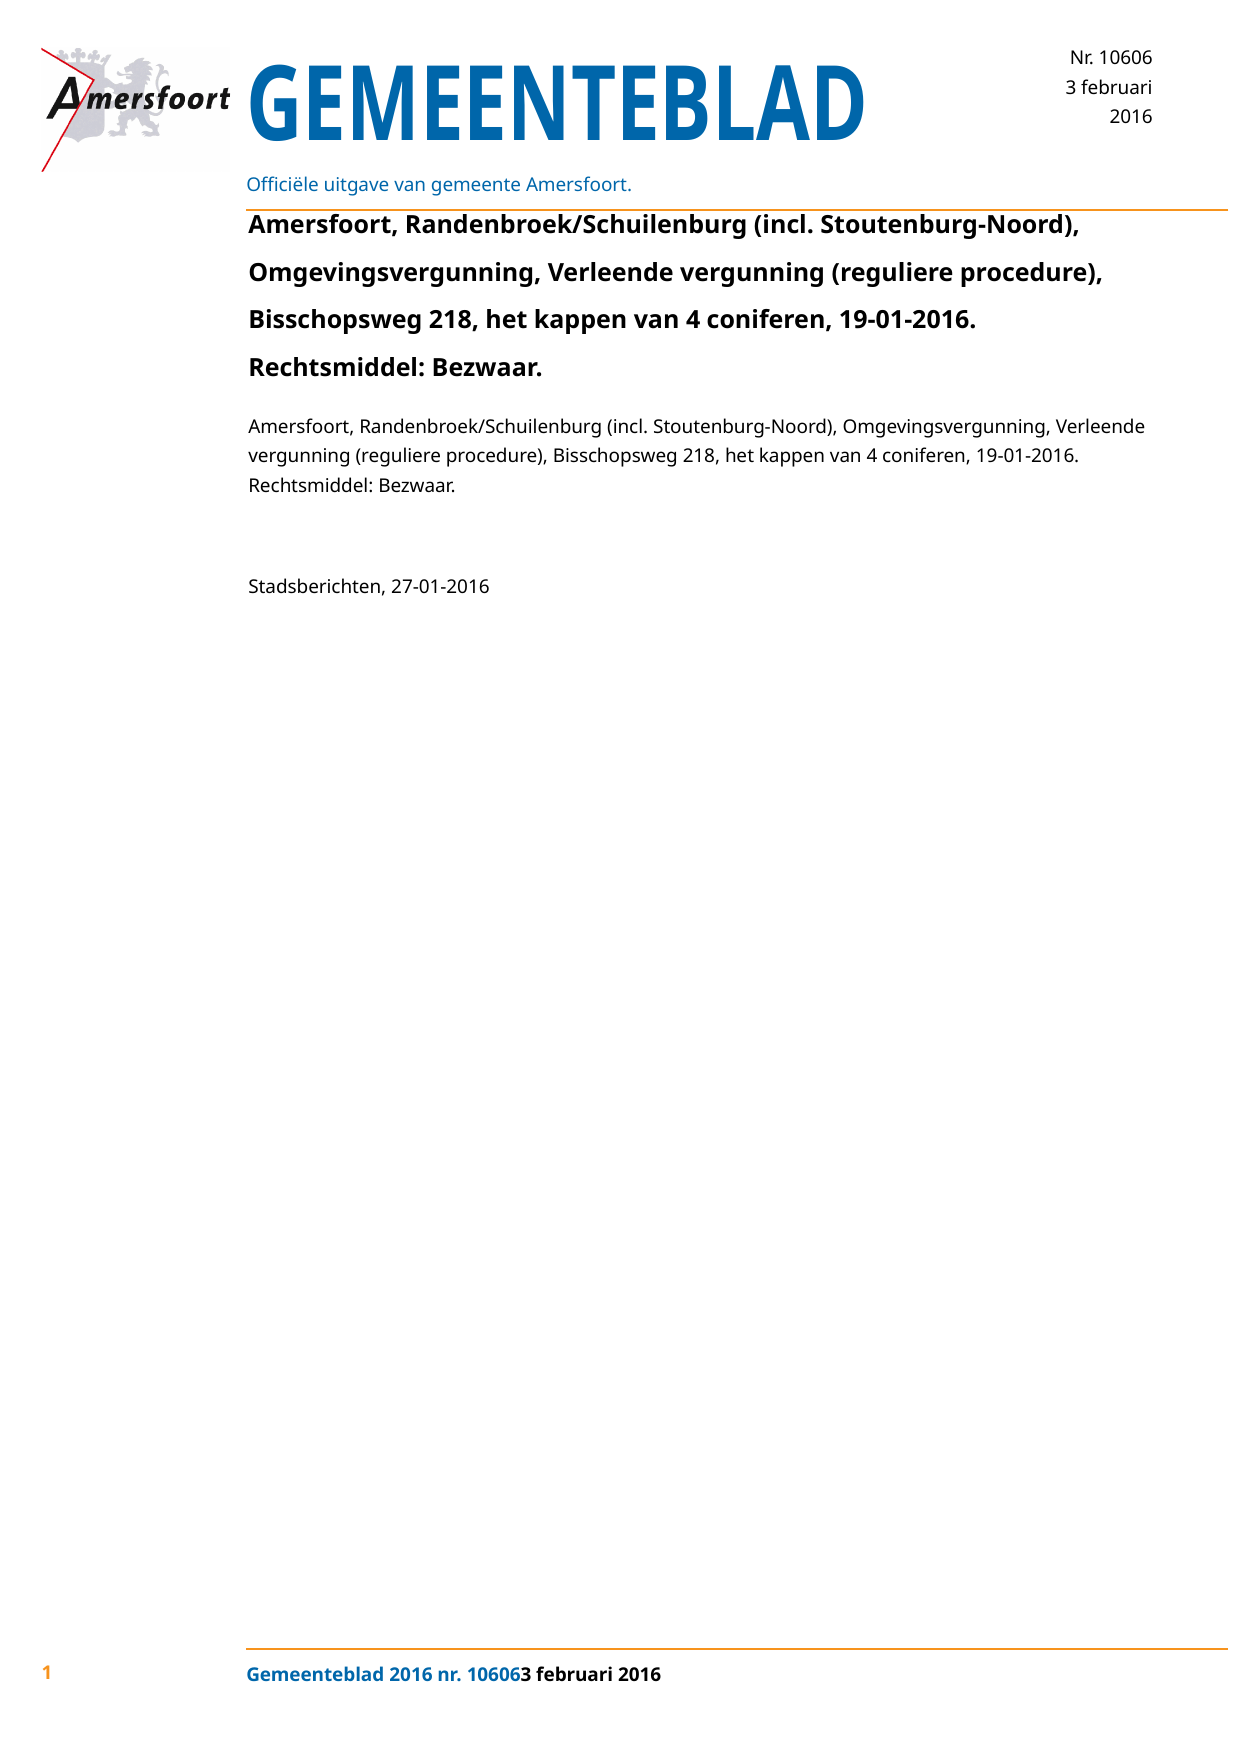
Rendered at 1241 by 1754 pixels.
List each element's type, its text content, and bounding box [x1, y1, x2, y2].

text Amersfoort, Randenbroek/Schuilenburg (incl. Stoutenburg-Noord), Omgevingsvergunning, Verleende vergunning (reguliere procedure), Bisschopsweg 218, het kappen van 4 coniferen, 19-01-2016. Rechtsmiddel: Bezwaar. [248, 413, 1152, 498]
text Stadsberichten, 27-01-2016 [248, 573, 1152, 599]
text Amersfoort, Randenbroek/Schuilenburg (incl. Stoutenburg-Noord), Omgevingsvergunning, Verleende vergunning (reguliere procedure), Bisschopsweg 218, het kappen van 4 coniferen, 19-01-2016. Rechtsmiddel: Bezwaar. [248, 211, 1152, 384]
picture [41, 47, 231, 172]
